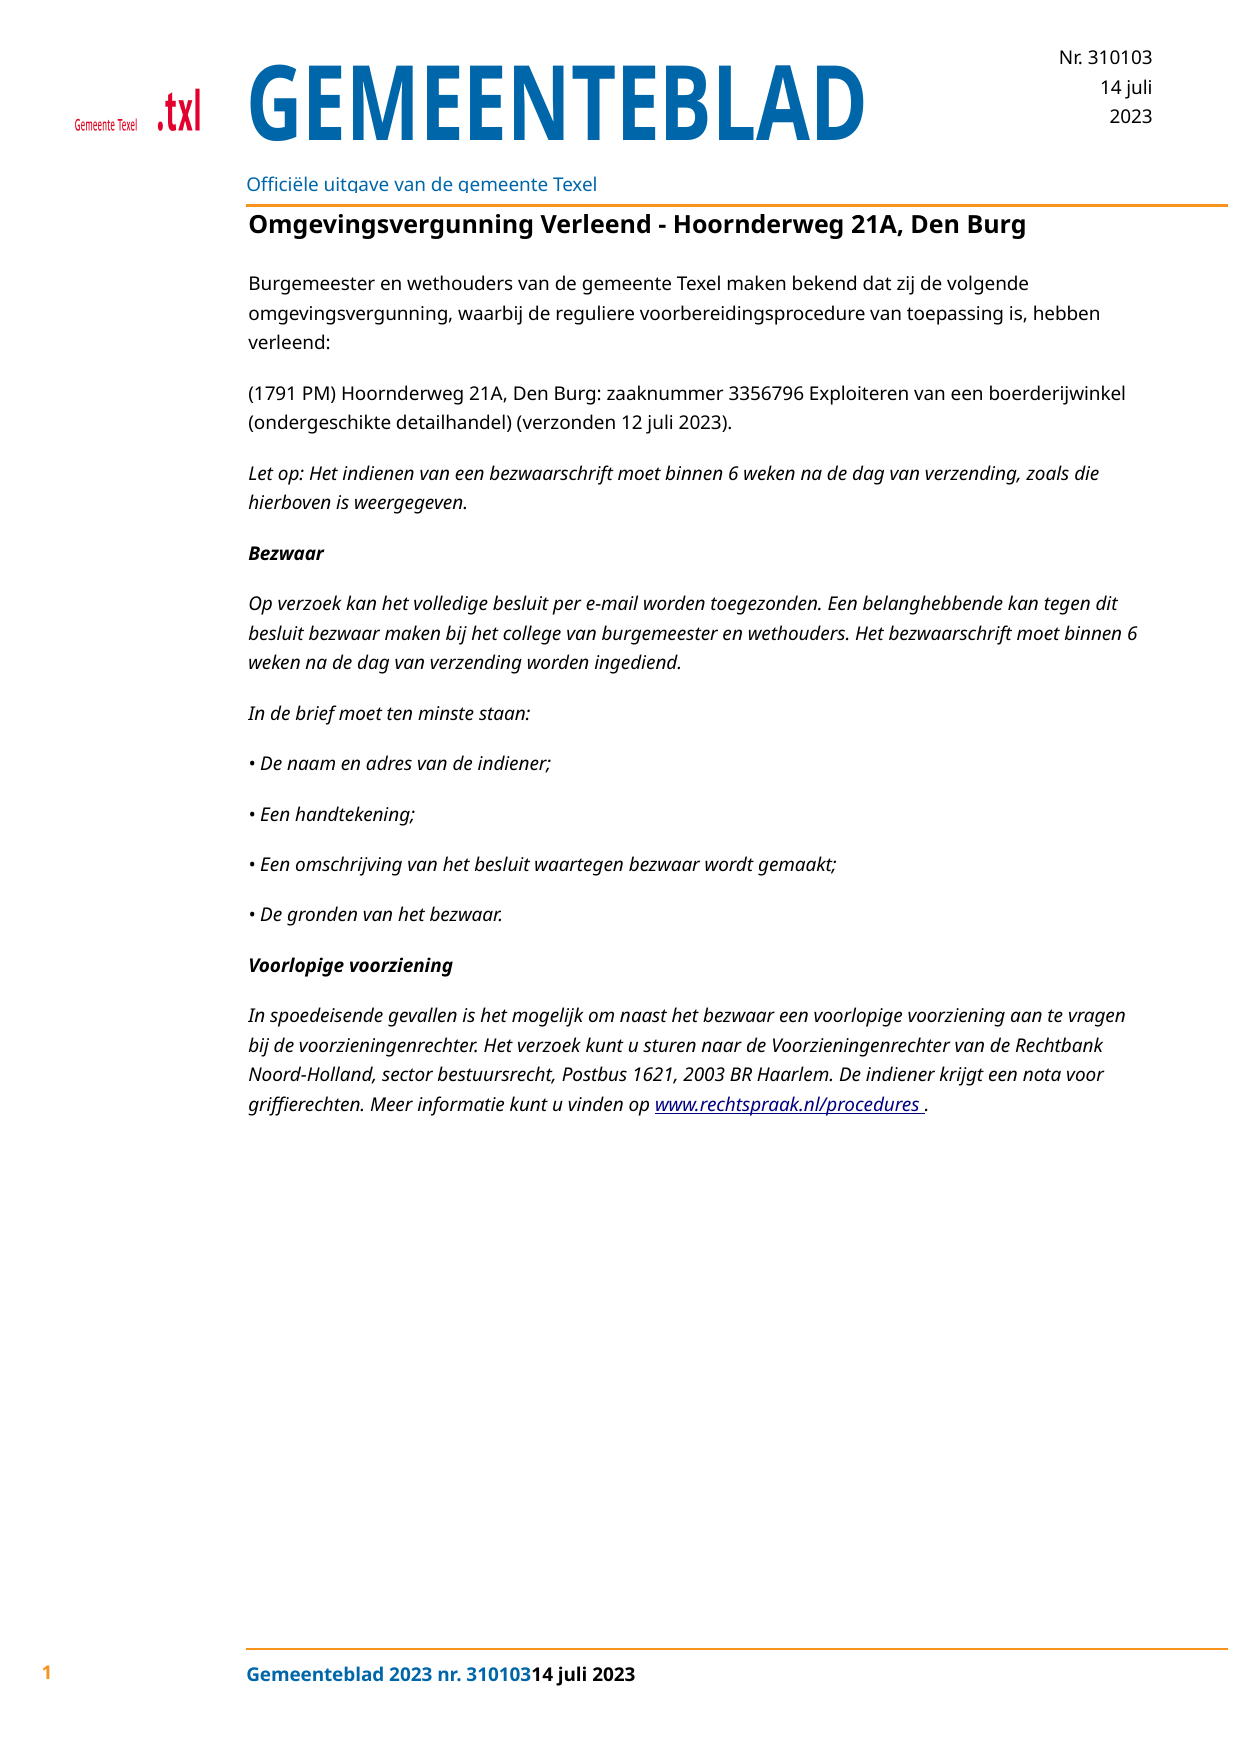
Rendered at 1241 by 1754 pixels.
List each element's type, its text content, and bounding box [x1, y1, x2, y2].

text (1791 PM) Hoornderweg 21A, Den Burg: zaaknummer 3356796 Exploiteren van een boerderijwinkel (ondergeschikte detailhandel) (verzonden 12 juli 2023). [248, 380, 1152, 435]
text Omgevingsvergunning Verleend - Hoornderweg 21A, Den Burg [248, 207, 1152, 241]
text Voorlopige voorziening [248, 952, 1152, 978]
text In spoedeisende gevallen is het mogelijk om naast het bezwaar een voorlopige voorziening aan te vragen bij de voorzieningenrechter. Het verzoek kunt u sturen naar de Voorzieningenrechter van de Rechtbank Noord-Holland, sector bestuursrecht, Postbus 1621, 2003 BR Haarlem. De indiener krijgt een nota voor griffierechten. Meer informatie kunt u vinden op www.rechtspraak.nl/procedures . [248, 1002, 1152, 1117]
text Op verzoek kan het volledige besluit per e-mail worden toegezonden. Een belanghebbende kan tegen dit besluit bezwaar maken bij het college van burgemeester en wethouders. Het bezwaarschrift moet binnen 6 weken na de dag van verzending worden ingediend. [248, 590, 1152, 675]
text • Een omschrijving van het besluit waartegen bezwaar wordt gemaakt; [248, 851, 1152, 877]
text Let op: Het indienen van een bezwaarschrift moet binnen 6 weken na de dag van verzending, zoals die hierboven is weergegeven. [248, 460, 1152, 515]
text • Een handtekening; [248, 801, 1152, 826]
text • De naam en adres van de indiener; [248, 750, 1152, 776]
text • De gronden van het bezwaar. [248, 902, 1152, 927]
text Burgemeester en wethouders van de gemeente Texel maken bekend dat zij de volgende omgevingsvergunning, waarbij de reguliere voorbereidingsprocedure van toepassing is, hebben verleend: [248, 270, 1152, 355]
picture [41, 47, 231, 172]
text Bezwaar [248, 540, 1152, 566]
text In de brief moet ten minste staan: [248, 700, 1152, 726]
